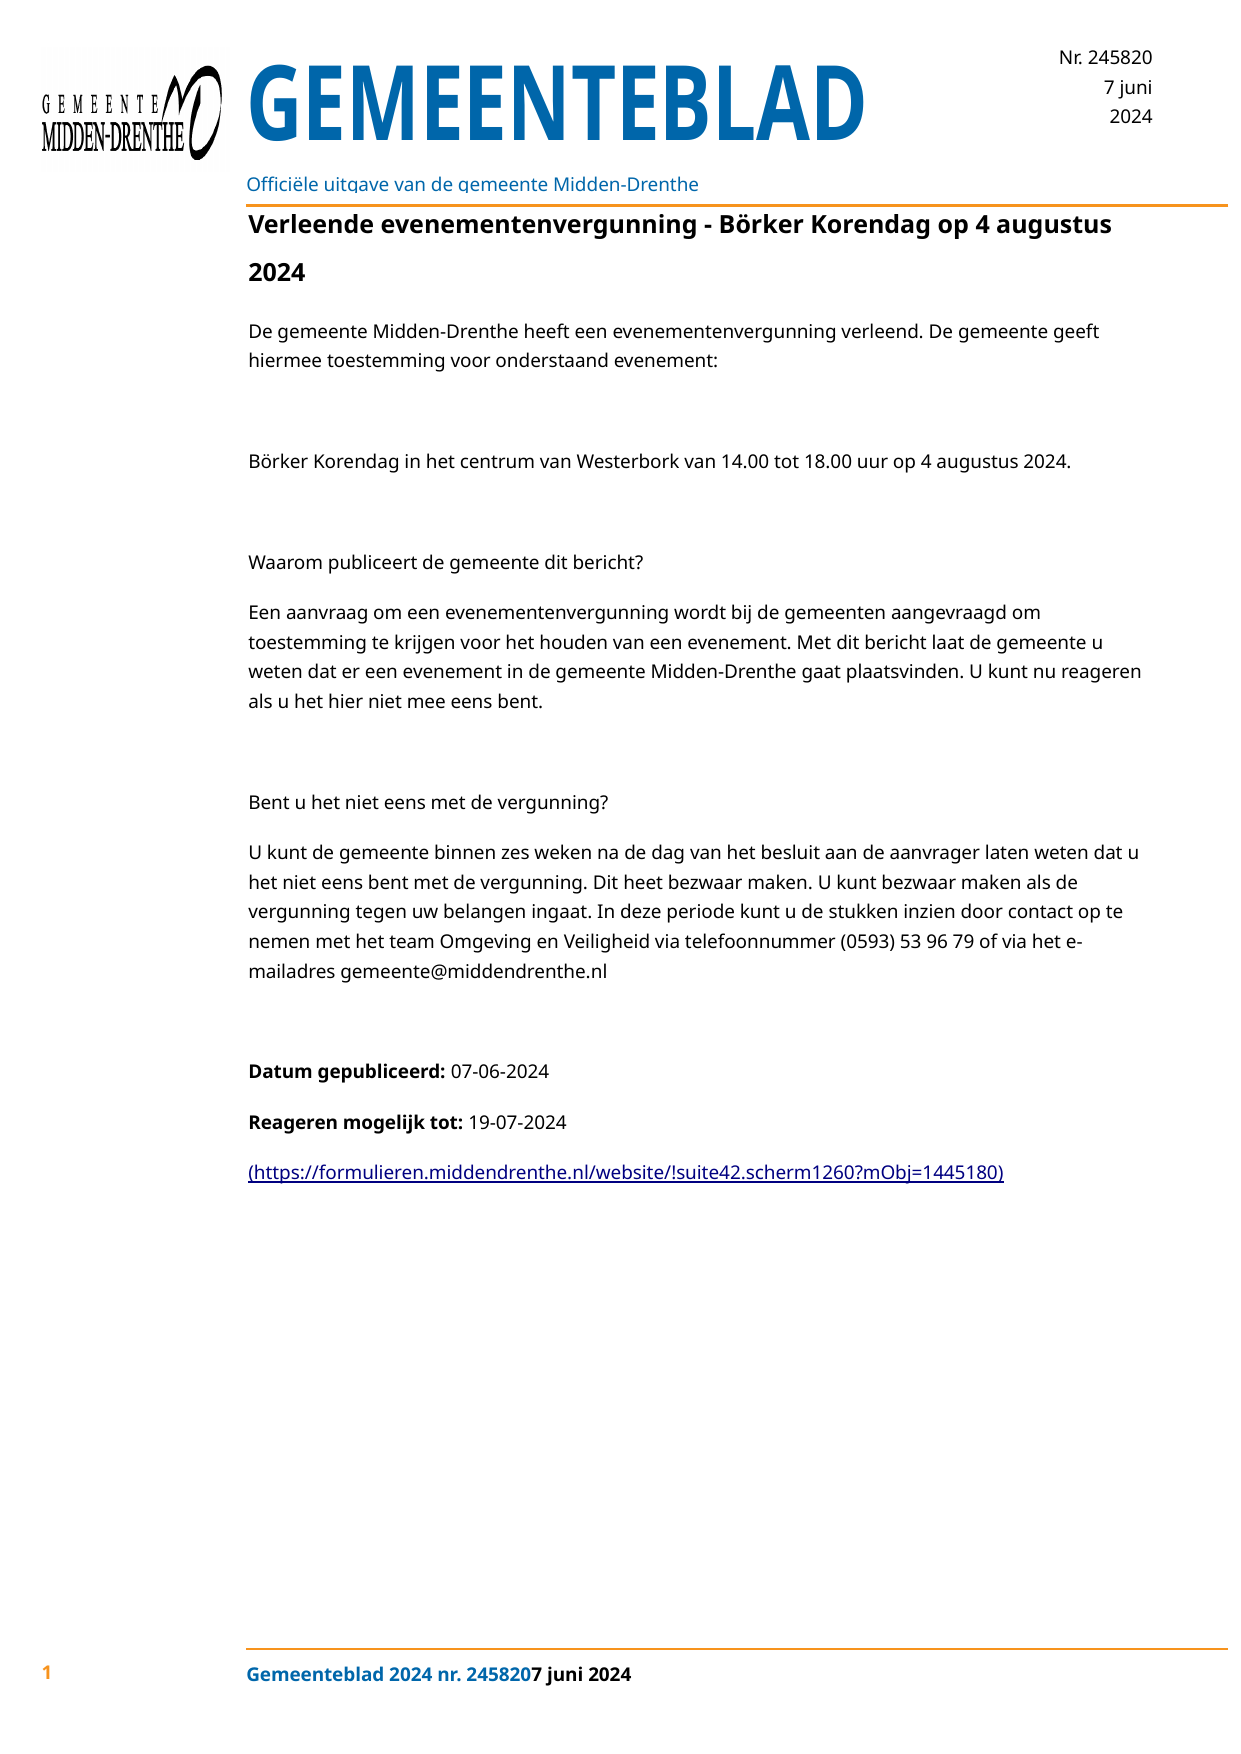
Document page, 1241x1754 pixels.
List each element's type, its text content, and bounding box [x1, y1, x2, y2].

text Verleende evenementenvergunning - Börker Korendag op 4 augustus 2024 [248, 207, 1152, 288]
text U kunt de gemeente binnen zes weken na de dag van het besluit aan de aanvrager laten weten dat u het niet eens bent met de vergunning. Dit heet bezwaar maken. U kunt bezwaar maken als de vergunning tegen uw belangen ingaat. In deze periode kunt u de stukken inzien door contact op te nemen met het team Omgeving en Veiligheid via telefoonnummer (0593) 53 96 79 of via het e-mailadres gemeente@middendrenthe.nl [248, 839, 1152, 984]
text Börker Korendag in het centrum van Westerbork van 14.00 tot 18.00 uur op 4 augustus 2024. [248, 448, 1152, 474]
picture [41, 47, 231, 172]
text Bent u het niet eens met de vergunning? [248, 789, 1152, 815]
text Een aanvraag om een evenementenvergunning wordt bij de gemeenten aangevraagd om toestemming te krijgen voor het houden van een evenement. Met dit bericht laat de gemeente u weten dat er een evenement in de gemeente Midden-Drenthe gaat plaatsvinden. U kunt nu reageren als u het hier niet mee eens bent. [248, 599, 1152, 714]
text Waarom publiceert de gemeente dit bericht? [248, 549, 1152, 575]
text (https://formulieren.middendrenthe.nl/website/!suite42.scherm1260?mObj=1445180) [248, 1159, 1152, 1185]
text Reageren mogelijk tot: 19-07-2024 [248, 1109, 1152, 1135]
text De gemeente Midden-Drenthe heeft een evenementenvergunning verleend. De gemeente geeft hiermee toestemming voor onderstaand evenement: [248, 318, 1152, 373]
text Datum gepubliceerd: 07-06-2024 [248, 1059, 1152, 1084]
